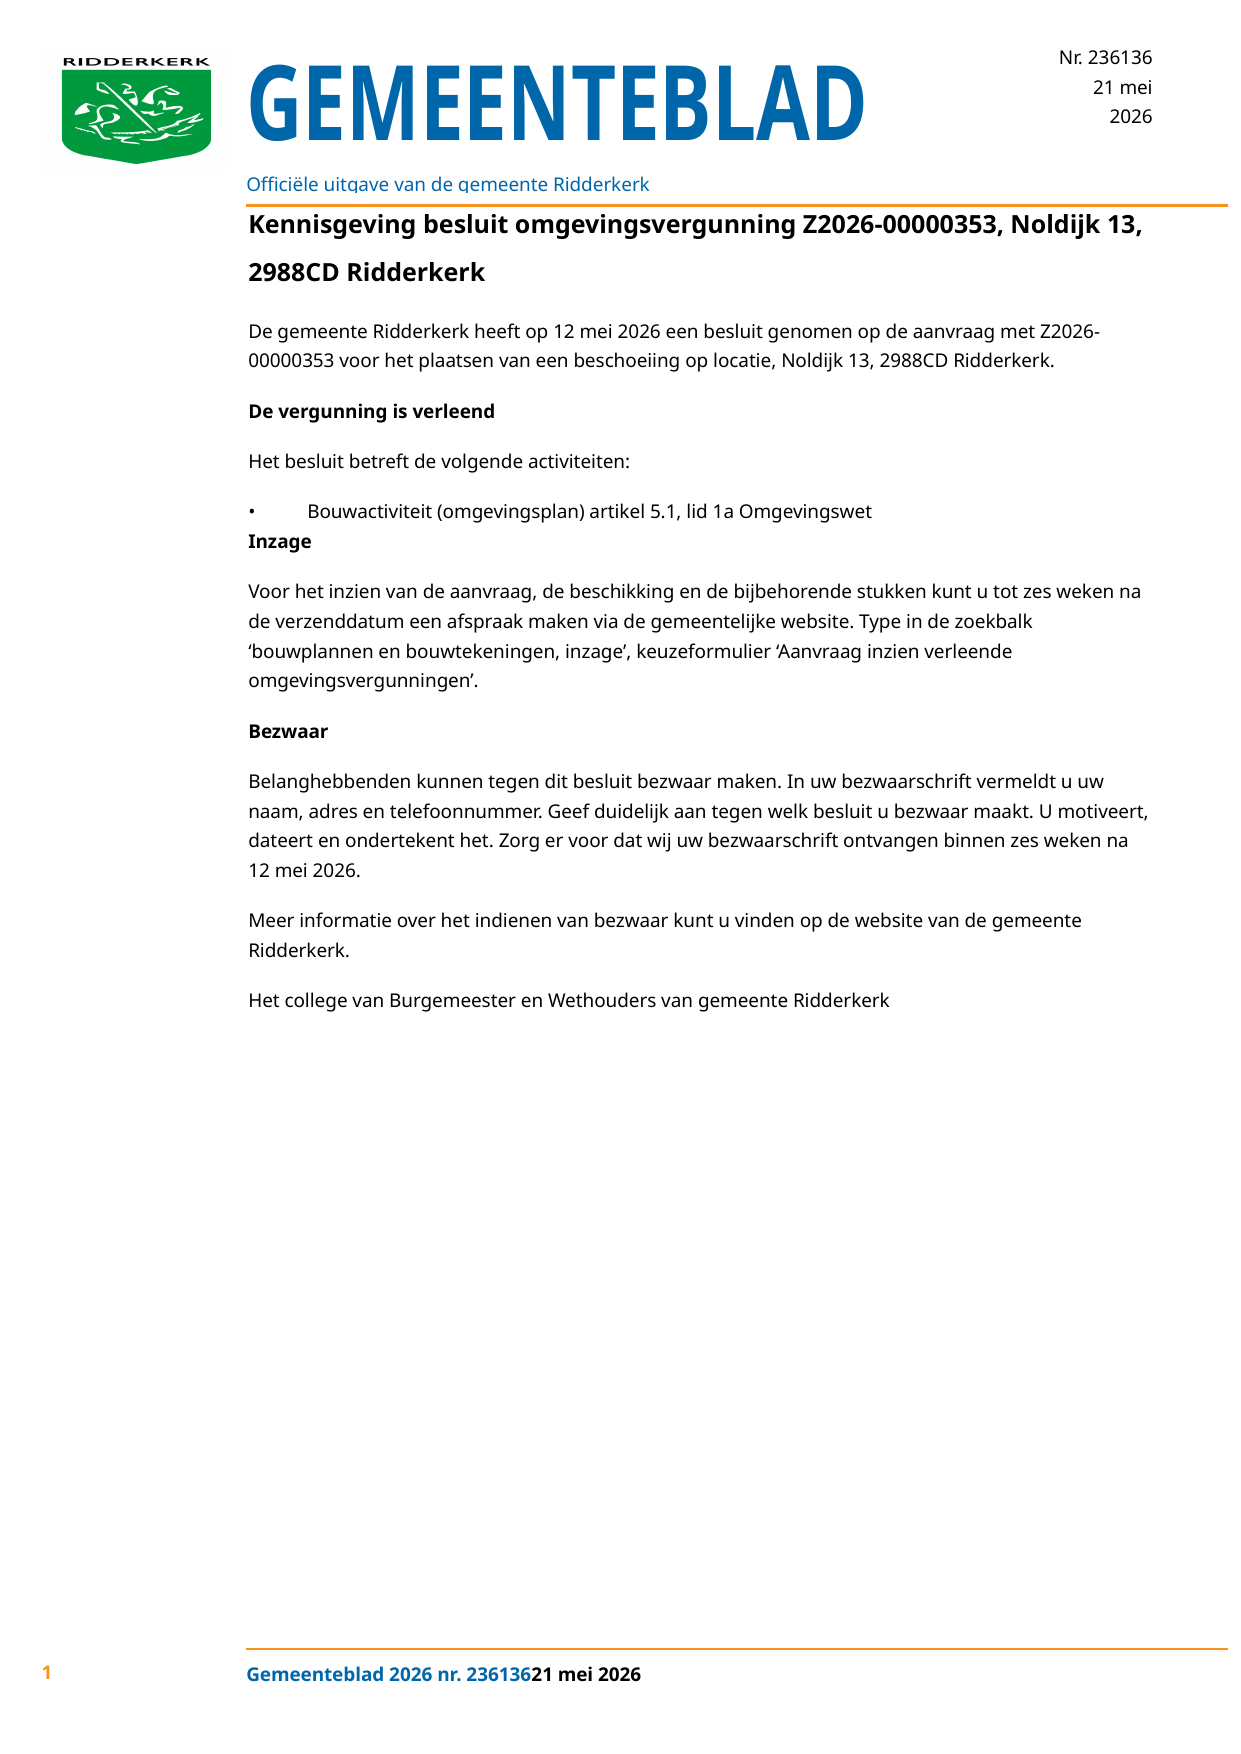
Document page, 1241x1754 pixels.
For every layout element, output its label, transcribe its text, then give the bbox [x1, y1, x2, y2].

text Het besluit betreft de volgende activiteiten: [248, 448, 1152, 474]
text Belanghebbenden kunnen tegen dit besluit bezwaar maken. In uw bezwaarschrift vermeldt u uw naam, adres en telefoonnummer. Geef duidelijk aan tegen welk besluit u bezwaar maakt. U motiveert, dateert en ondertekent het. Zorg er voor dat wij uw bezwaarschrift ontvangen binnen zes weken na 12 mei 2026. [248, 768, 1152, 883]
text Bezwaar [248, 718, 1152, 744]
text Meer informatie over het indienen van bezwaar kunt u vinden op de website van de gemeente Ridderkerk. [248, 907, 1152, 963]
text Het college van Burgemeester en Wethouders van gemeente Ridderkerk [248, 987, 1152, 1013]
text Kennisgeving besluit omgevingsvergunning Z2026-00000353, Noldijk 13, 2988CD Ridderkerk [248, 207, 1152, 288]
text Inzage [248, 528, 1152, 554]
text De vergunning is verleend [248, 398, 1152, 424]
picture [41, 47, 231, 172]
text Voor het inzien van de aanvraag, de beschikking en de bijbehorende stukken kunt u tot zes weken na de verzenddatum een afspraak maken via de gemeentelijke website. Type in de zoekbalk ‘bouwplannen en bouwtekeningen, inzage’, keuzeformulier ‘Aanvraag inzien verleende omgevingsvergunningen’. [248, 579, 1152, 693]
list Bouwactiviteit (omgevingsplan) artikel 5.1, lid 1a Omgevingswet [248, 499, 1152, 524]
text De gemeente Ridderkerk heeft op 12 mei 2026 een besluit genomen op de aanvraag met Z2026-00000353 voor het plaatsen van een beschoeiing op locatie, Noldijk 13, 2988CD Ridderkerk. [248, 318, 1152, 373]
